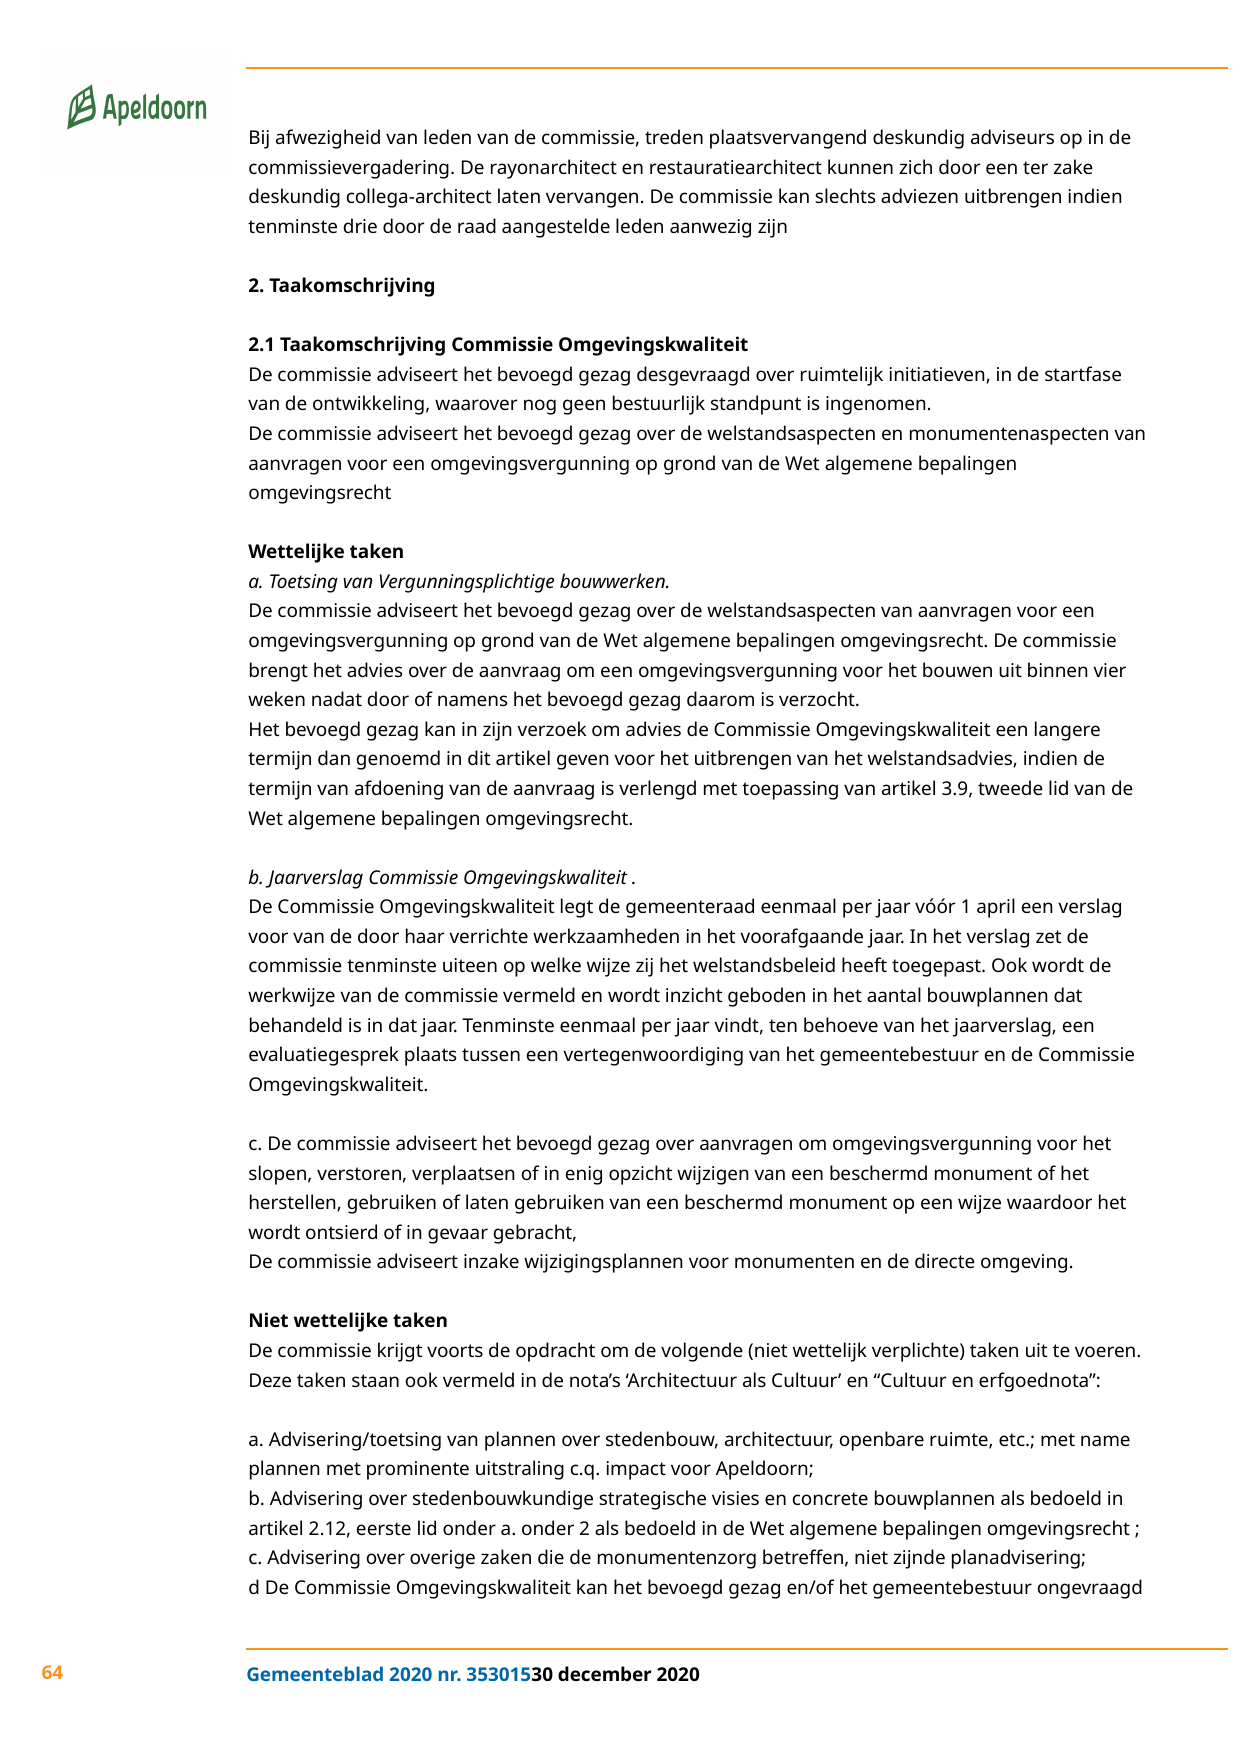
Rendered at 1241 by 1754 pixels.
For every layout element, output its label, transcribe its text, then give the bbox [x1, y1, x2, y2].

text a. Advisering/toetsing van plannen over stedenbouw, architectuur, openbare ruimte, etc.; met name plannen met prominente uitstraling c.q. impact voor Apeldoorn; [248, 1426, 1152, 1481]
text De Commissie Omgevingskwaliteit legt de gemeenteraad eenmaal per jaar vóór 1 april een verslag voor van de door haar verrichte werkzaamheden in het voorafgaande jaar. In het verslag zet de commissie tenminste uiteen op welke wijze zij het welstandsbeleid heeft toegepast. Ook wordt de werkwijze van de commissie vermeld en wordt inzicht geboden in het aantal bouwplannen dat behandeld is in dat jaar. Tenminste eenmaal per jaar vindt, ten behoeve van het jaarverslag, een evaluatiegesprek plaats tussen een vertegenwoordiging van het gemeentebestuur en de Commissie Omgevingskwaliteit. [248, 893, 1152, 1097]
text 2.1 Taakomschrijving Commissie Omgevingskwaliteit [248, 331, 1152, 357]
text Bij afwezigheid van leden van de commissie, treden plaatsvervan­gend deskundig adviseurs op in de commissievergadering. De rayonarchitect en restauratiearchitect kunnen zich door een ter zake deskundig collega‑architect laten vervangen. De commissie kan slechts adviezen uitbrengen indien tenminste drie door de raad aangestelde leden aanwezig zijn [248, 124, 1152, 239]
text De commissie adviseert het bevoegd gezag over de welstandsaspecten en monumentenaspecten van aanvragen voor een omgevingsvergunning op grond van de Wet algemene bepalingen omgevingsrecht [248, 420, 1152, 505]
text Niet wettelijke taken [248, 1308, 1152, 1333]
text De commissie adviseert het bevoegd gezag desgevraagd over ruimtelijk initiatieven, in de startfase van de ontwikkeling, waarover nog geen bestuurlijk standpunt is ingenomen. [248, 361, 1152, 416]
text c. Advisering over overige zaken die de monumentenzorg betreffen, niet zijnde planadvisering; [248, 1544, 1152, 1570]
text d De Commissie Omgevingskwaliteit kan het bevoegd gezag en/of het gemeentebestuur ongevraagd [248, 1574, 1152, 1600]
text De commissie adviseert het bevoegd gezag over de welstandsaspecten van aanvragen voor een omgevingsvergunning op grond van de Wet algemene bepalingen omgevingsrecht. De commissie brengt het advies over de aanvraag om een omgevingsvergunning voor het bouwen uit binnen vier weken nadat door of namens het bevoegd gezag daarom is verzocht. [248, 598, 1152, 712]
text De commissie krijgt voorts de opdracht om de volgende (niet wettelijk verplichte) taken uit te voeren. Deze taken staan ook vermeld in de nota’s ‘Architectuur als Cultuur’ en “Cultuur en erfgoednota”: [248, 1337, 1152, 1393]
text De commissie adviseert inzake wijzigingsplannen voor monumenten en de directe omgeving. [248, 1248, 1152, 1274]
text 2. Taakomschrijving [248, 272, 1152, 298]
text Wettelijke taken [248, 538, 1152, 564]
text a. Toetsing van Vergunningsplichtige bouwwerken. [248, 568, 1152, 594]
text Het bevoegd gezag kan in zijn verzoek om advies de Commissie Omgevingskwaliteit een langere termijn dan genoemd in dit artikel geven voor het uitbrengen van het welstandsadvies, indien de termijn van afdoening van de aanvraag is verlengd met toepassing van artikel 3.9, tweede lid van de Wet algemene bepalingen omgevingsrecht. [248, 716, 1152, 831]
text c. De commissie adviseert het bevoegd gezag over aanvragen om omgevingsvergunning voor het slopen, verstoren, verplaatsen of in enig opzicht wijzigen van een beschermd monument of het herstellen, gebruiken of laten gebruiken van een beschermd monument op een wijze waardoor het wordt ontsierd of in gevaar gebracht, [248, 1130, 1152, 1245]
text b. Jaarverslag Commissie Omgevingskwaliteit . [248, 864, 1152, 890]
picture [41, 47, 231, 172]
text b. Advisering over stedenbouwkundige strategische visies en concrete bouwplannen als bedoeld in artikel 2.12, eerste lid onder a. onder 2 als bedoeld in de Wet algemene bepalingen omgevingsrecht ; [248, 1485, 1152, 1541]
